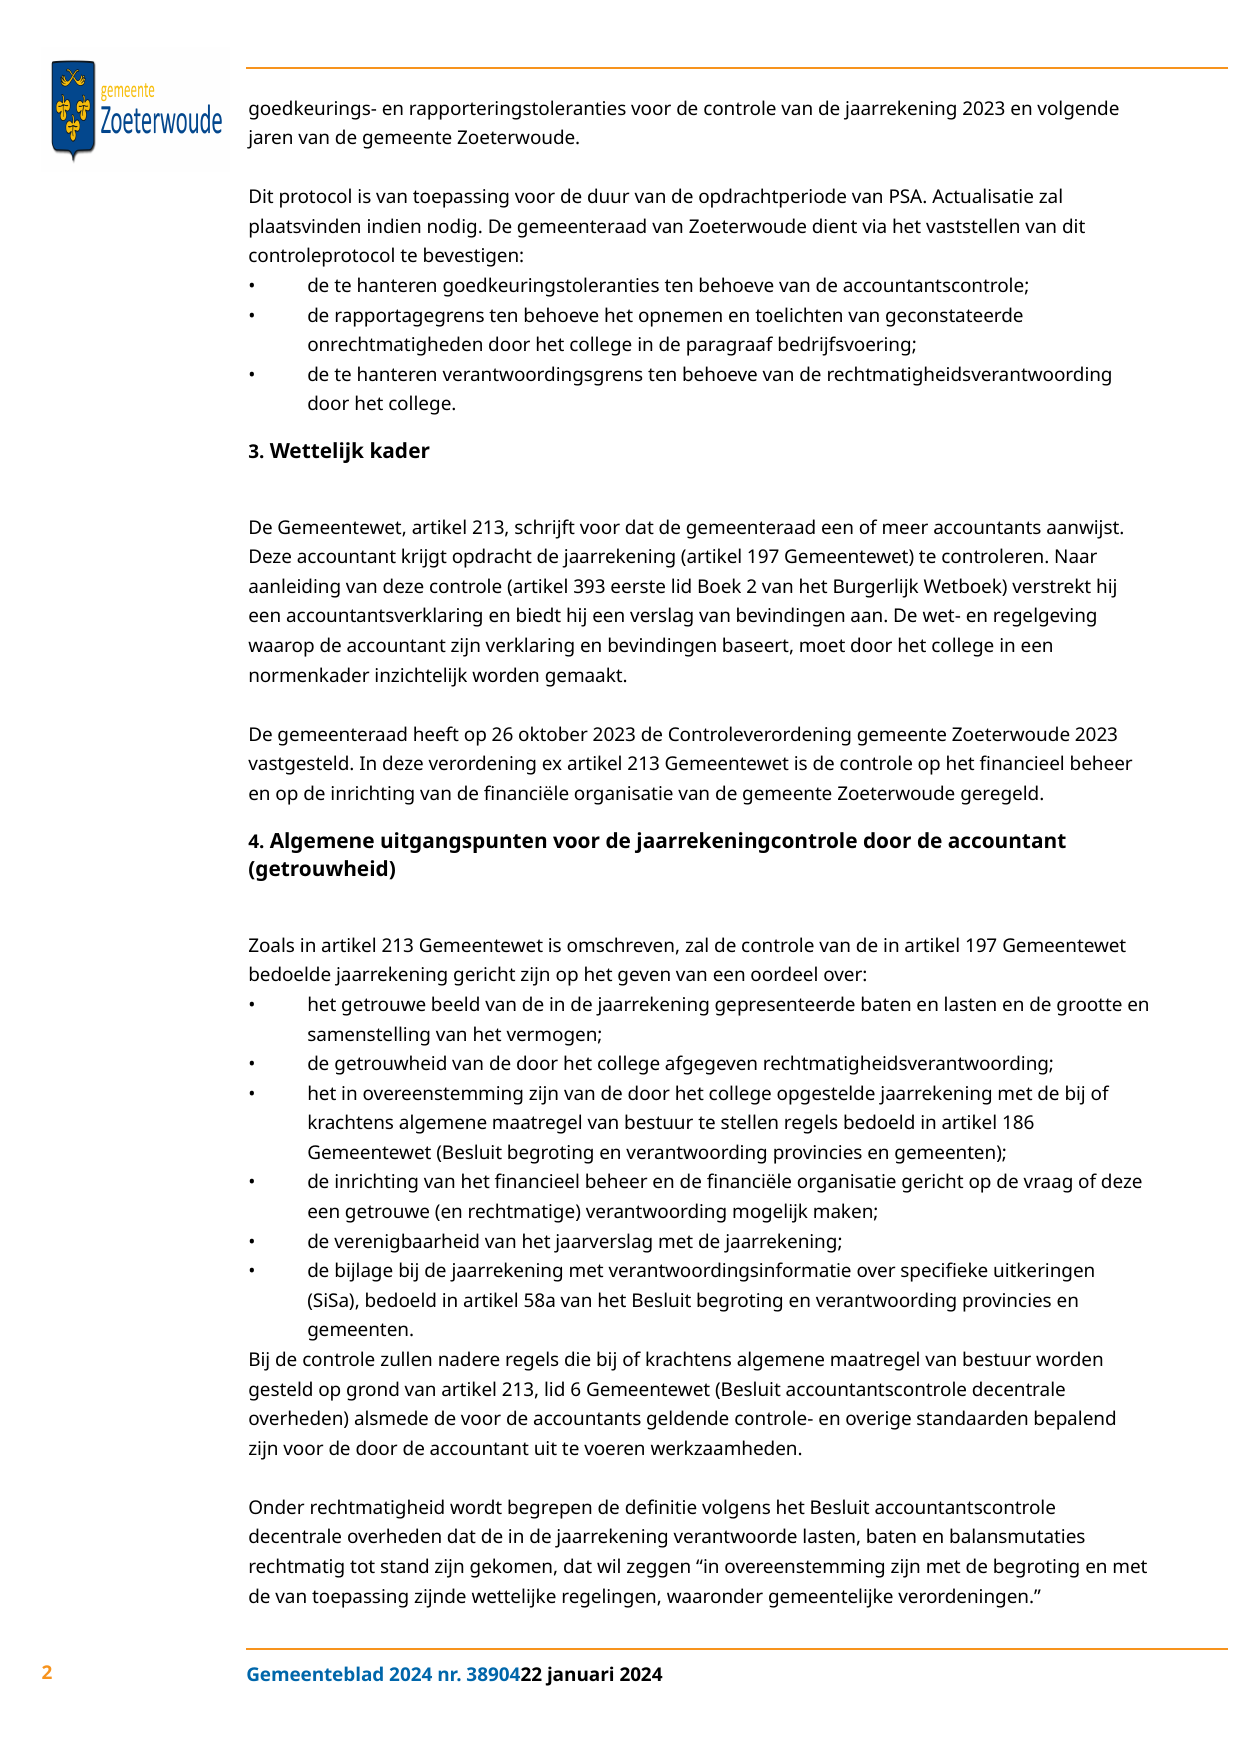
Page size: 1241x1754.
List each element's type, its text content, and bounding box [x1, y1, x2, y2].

list het getrouwe beeld van de in de jaarrekening gepresenteerde baten en lasten en de grootte en samenstelling van het vermogen; [248, 991, 1152, 1046]
text Dit protocol is van toepassing voor de duur van de opdrachtperiode van PSA. Actualisatie zal plaatsvinden indien nodig. De gemeenteraad van Zoeterwoude dient via het vaststellen van dit controleprotocol te bevestigen: [248, 183, 1152, 268]
list de getrouwheid van de door het college afgegeven rechtmatigheidsverantwoording; [248, 1050, 1152, 1076]
text 3. Wettelijk kader [248, 436, 1152, 465]
text 4. Algemene uitgangspunten voor de jaarrekeningcontrole door de accountant (getrouwheid) [248, 826, 1152, 883]
list de inrichting van het financieel beheer en de financiële organisatie gericht op de vraag of deze een getrouwe (en rechtmatige) verantwoording mogelijk maken; [248, 1169, 1152, 1224]
picture [41, 47, 231, 172]
text Bij de controle zullen nadere regels die bij of krachtens algemene maatregel van bestuur worden gesteld op grond van artikel 213, lid 6 Gemeentewet (Besluit accountantscontrole decentrale overheden) alsmede de voor de accountants geldende controle- en overige standaarden bepalend zijn voor de door de accountant uit te voeren werkzaamheden. [248, 1346, 1152, 1461]
list de verenigbaarheid van het jaarverslag met de jaarrekening; [248, 1228, 1152, 1253]
list de te hanteren verantwoordingsgrens ten behoeve van de rechtmatigheidsverantwoording door het college. [248, 361, 1152, 416]
text goedkeurings- en rapporteringstoleranties voor de controle van de jaarrekening 2023 en volgende jaren van de gemeente Zoeterwoude. [248, 95, 1152, 150]
list de te hanteren goedkeuringstoleranties ten behoeve van de accountantscontrole; [248, 272, 1152, 298]
list het in overeenstemming zijn van de door het college opgestelde jaarrekening met de bij of krachtens algemene maatregel van bestuur te stellen regels bedoeld in artikel 186 Gemeentewet (Besluit begroting en verantwoording provincies en gemeenten); [248, 1080, 1152, 1165]
list de rapportagegrens ten behoeve het opnemen en toelichten van geconstateerde onrechtmatigheden door het college in de paragraaf bedrijfsvoering; [248, 302, 1152, 357]
text Zoals in artikel 213 Gemeentewet is omschreven, zal de controle van de in artikel 197 Gemeentewet bedoelde jaarrekening gericht zijn op het geven van een oordeel over: [248, 932, 1152, 987]
text De gemeenteraad heeft op 26 oktober 2023 de Controleverordening gemeente Zoeterwoude 2023 vastgesteld. In deze verordening ex artikel 213 Gemeentewet is de controle op het financieel beheer en op de inrichting van de financiële organisatie van de gemeente Zoeterwoude geregeld. [248, 721, 1152, 806]
list de bijlage bij de jaarrekening met verantwoordingsinformatie over specifieke uitkeringen (SiSa), bedoeld in artikel 58a van het Besluit begroting en verantwoording provincies en gemeenten. [248, 1257, 1152, 1342]
text Onder rechtmatigheid wordt begrepen de definitie volgens het Besluit accountantscontrole decentrale overheden dat de in de jaarrekening verantwoorde lasten, baten en balansmutaties rechtmatig tot stand zijn gekomen, dat wil zeggen “in overeenstemming zijn met de begroting en met de van toepassing zijnde wettelijke regelingen, waaronder gemeentelijke verordeningen.” [248, 1494, 1152, 1608]
text De Gemeentewet, artikel 213, schrijft voor dat de gemeenteraad een of meer accountants aanwijst. Deze accountant krijgt opdracht de jaarrekening (artikel 197 Gemeentewet) te controleren. Naar aanleiding van deze controle (artikel 393 eerste lid Boek 2 van het Burgerlijk Wetboek) verstrekt hij een accountantsverklaring en biedt hij een verslag van bevindingen aan. De wet- en regelgeving waarop de accountant zijn verklaring en bevindingen baseert, moet door het college in een normenkader inzichtelijk worden gemaakt. [248, 514, 1152, 688]
